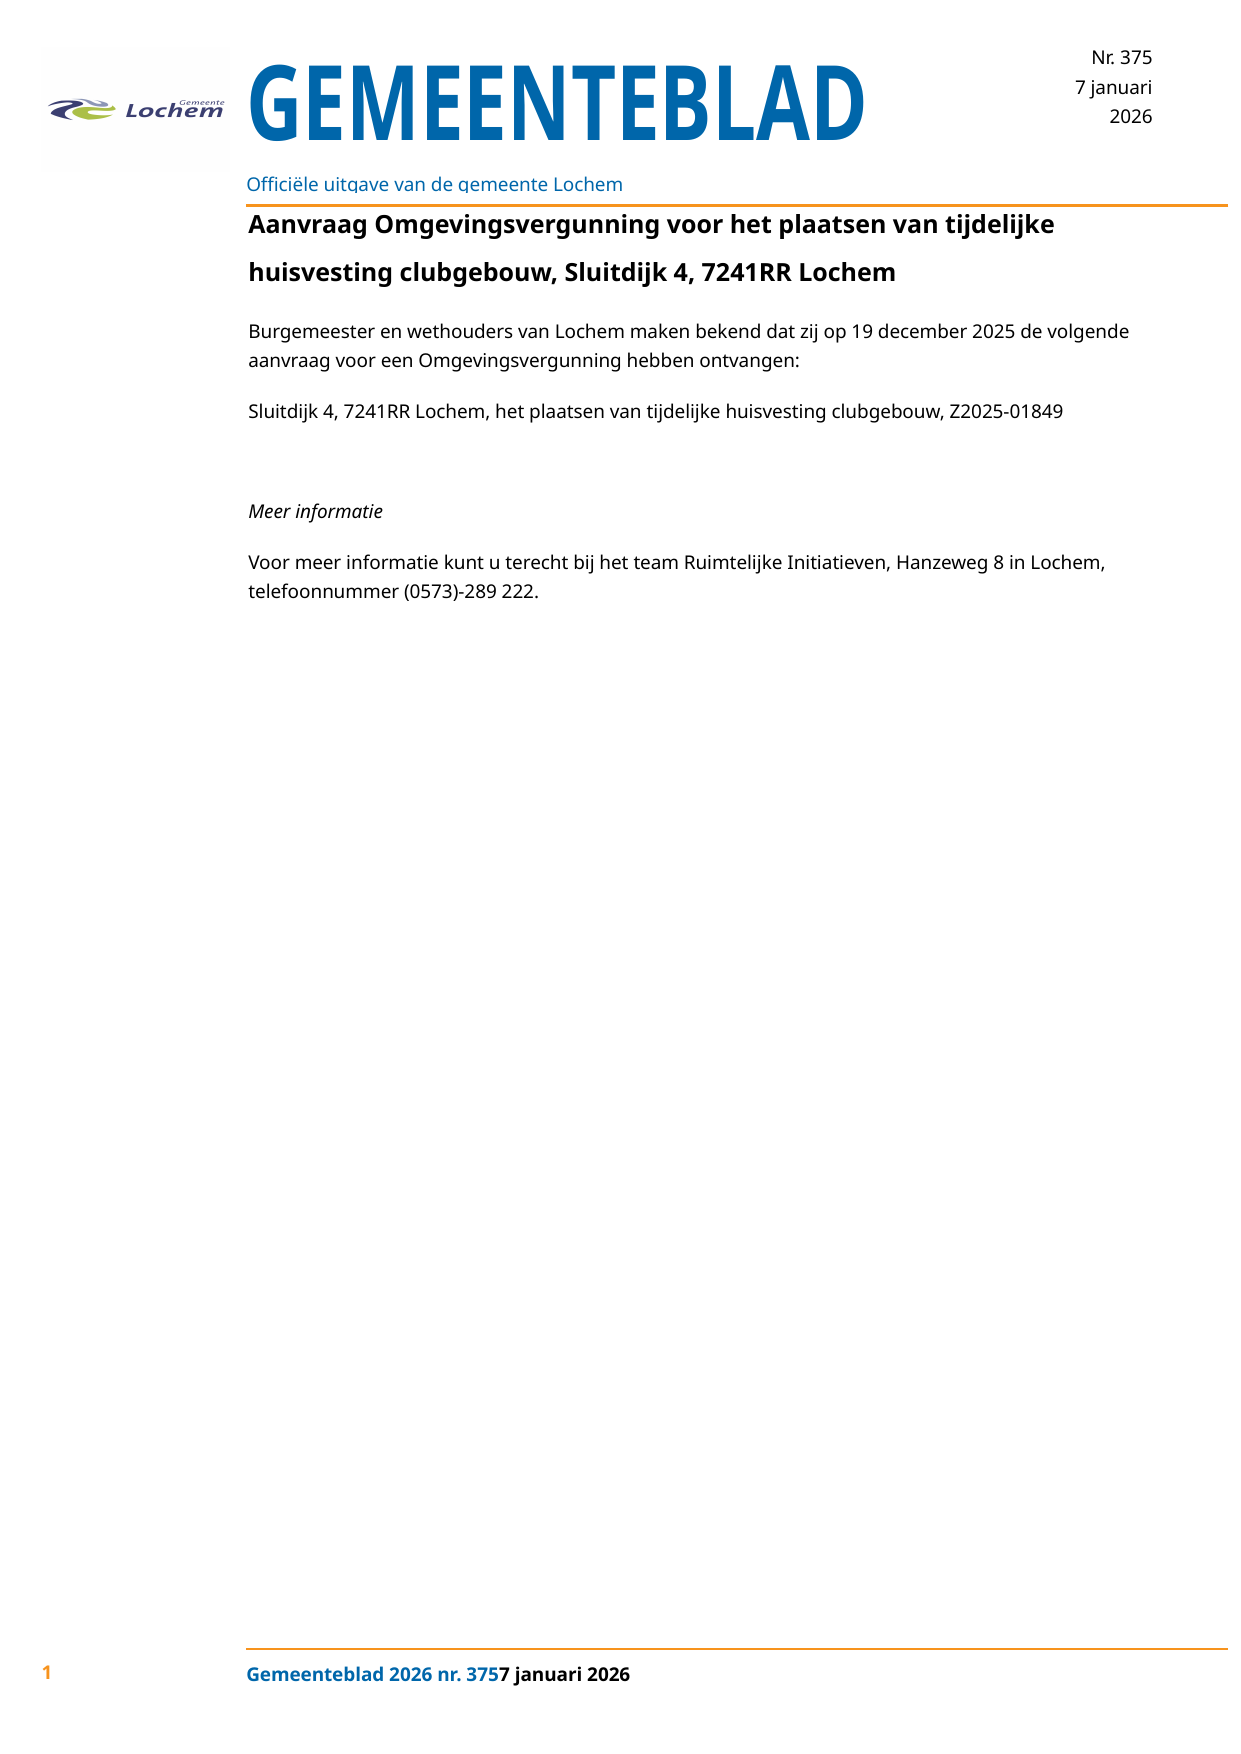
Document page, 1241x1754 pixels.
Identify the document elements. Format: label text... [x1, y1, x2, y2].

text Burgemeester en wethouders van Lochem maken bekend dat zij op 19 december 2025 de volgende aanvraag voor een Omgevingsvergunning hebben ontvangen: [248, 318, 1152, 373]
text Meer informatie [248, 499, 1152, 524]
text Voor meer informatie kunt u terecht bij het team Ruimtelijke Initiatieven, Hanzeweg 8 in Lochem, telefoonnummer (0573)-289 222. [248, 549, 1152, 604]
picture [41, 47, 231, 172]
text Aanvraag Omgevingsvergunning voor het plaatsen van tijdelijke huisvesting clubgebouw, Sluitdijk 4, 7241RR Lochem [248, 207, 1152, 288]
text Sluitdijk 4, 7241RR Lochem, het plaatsen van tijdelijke huisvesting clubgebouw, Z2025-01849 [248, 398, 1152, 424]
